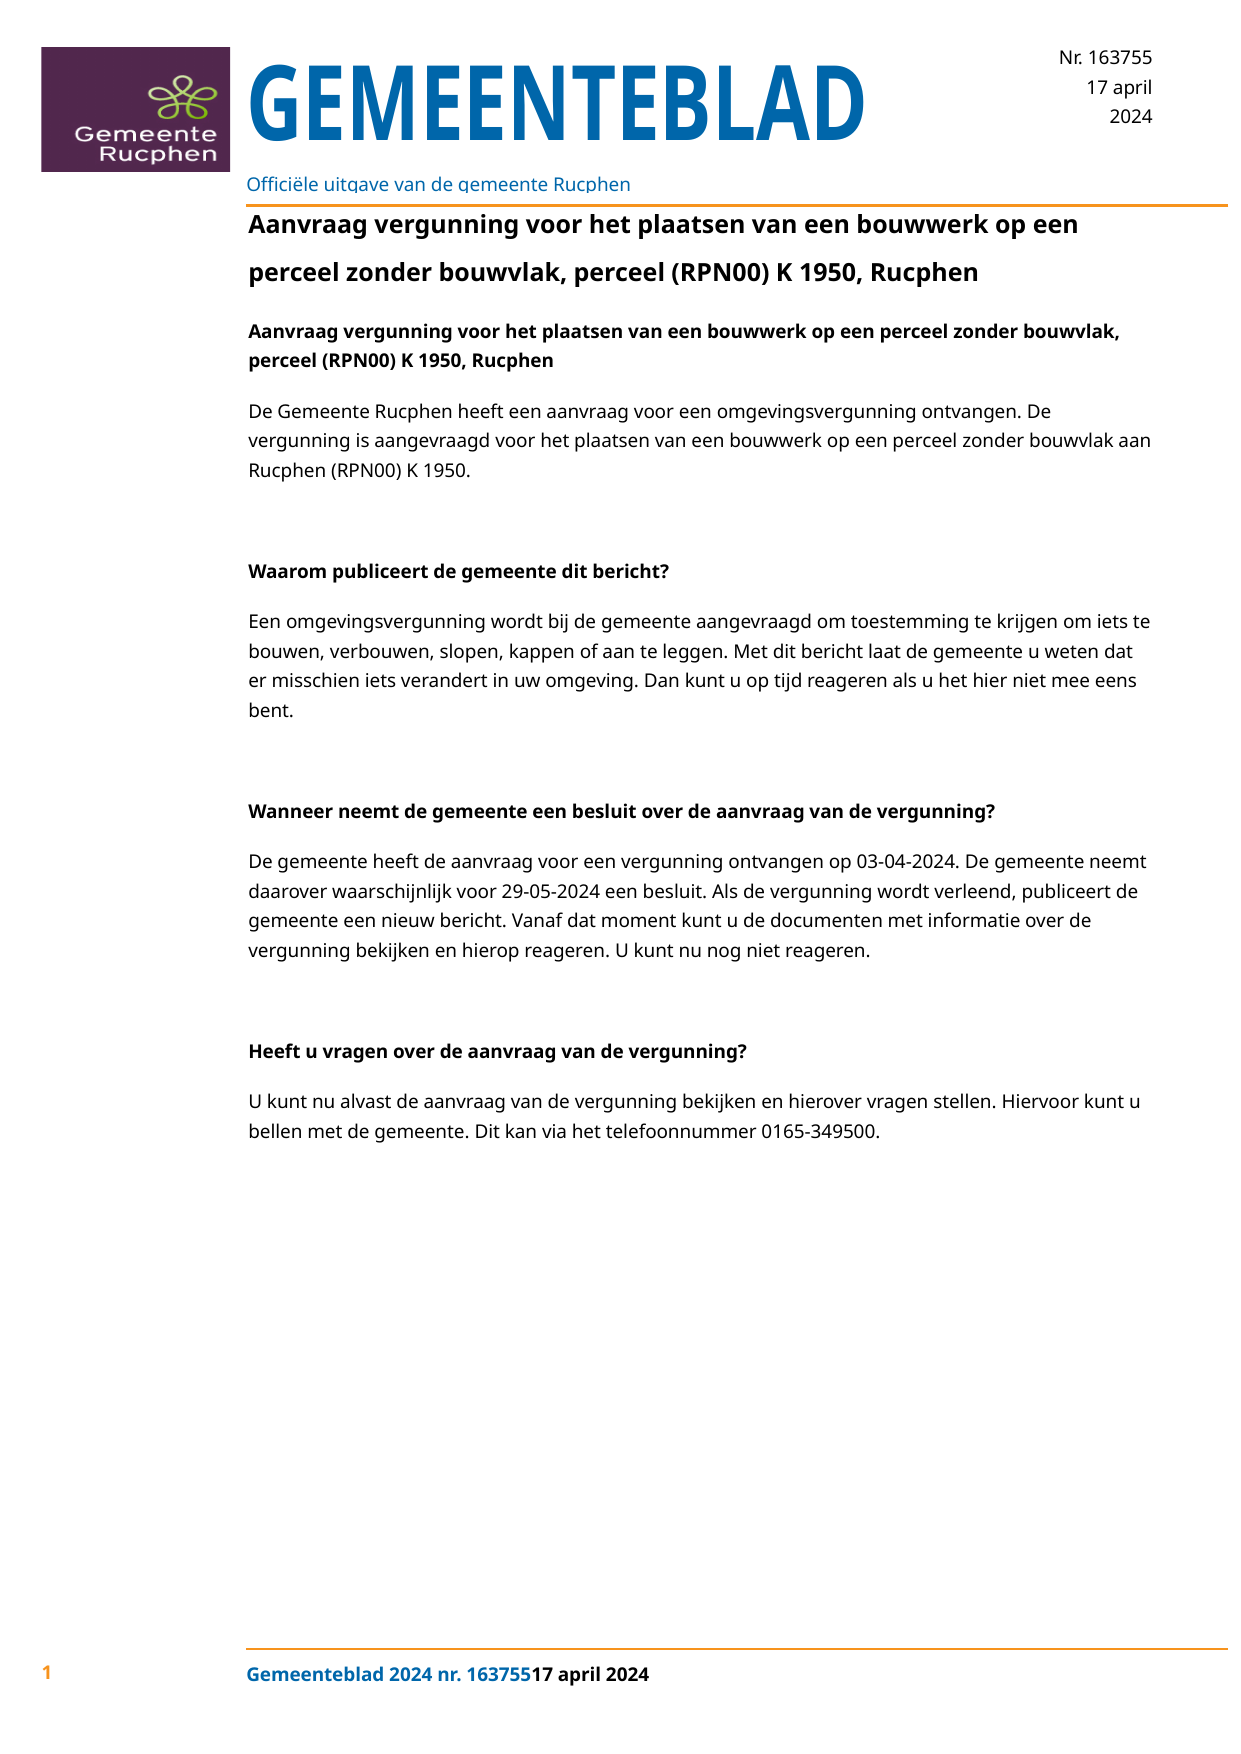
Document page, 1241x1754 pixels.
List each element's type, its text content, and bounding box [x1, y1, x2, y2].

text De Gemeente Rucphen heeft een aanvraag voor een omgevingsvergunning ontvangen. De vergunning is aangevraagd voor het plaatsen van een bouwwerk op een perceel zonder bouwvlak aan Rucphen (RPN00) K 1950. [248, 398, 1152, 483]
text Aanvraag vergunning voor het plaatsen van een bouwwerk op een perceel zonder bouwvlak, perceel (RPN00) K 1950, Rucphen [248, 318, 1152, 373]
text Waarom publiceert de gemeente dit bericht? [248, 558, 1152, 584]
text De gemeente heeft de aanvraag voor een vergunning ontvangen op 03-04-2024. De gemeente neemt daarover waarschijnlijk voor 29-05-2024 een besluit. Als de vergunning wordt verleend, publiceert de gemeente een nieuw bericht. Vanaf dat moment kunt u de documenten met informatie over de vergunning bekijken en hierop reageren. U kunt nu nog niet reageren. [248, 848, 1152, 963]
text Een omgevingsvergunning wordt bij de gemeente aangevraagd om toestemming te krijgen om iets te bouwen, verbouwen, slopen, kappen of aan te leggen. Met dit bericht laat de gemeente u weten dat er misschien iets verandert in uw omgeving. Dan kunt u op tijd reageren als u het hier niet mee eens bent. [248, 608, 1152, 723]
text U kunt nu alvast de aanvraag van de vergunning bekijken en hierover vragen stellen. Hiervoor kunt u bellen met de gemeente. Dit kan via het telefoonnummer 0165-349500. [248, 1088, 1152, 1144]
picture [41, 47, 231, 172]
text Wanneer neemt de gemeente een besluit over de aanvraag van de vergunning? [248, 798, 1152, 824]
text Aanvraag vergunning voor het plaatsen van een bouwwerk op een perceel zonder bouwvlak, perceel (RPN00) K 1950, Rucphen [248, 207, 1152, 288]
text Heeft u vragen over de aanvraag van de vergunning? [248, 1038, 1152, 1064]
